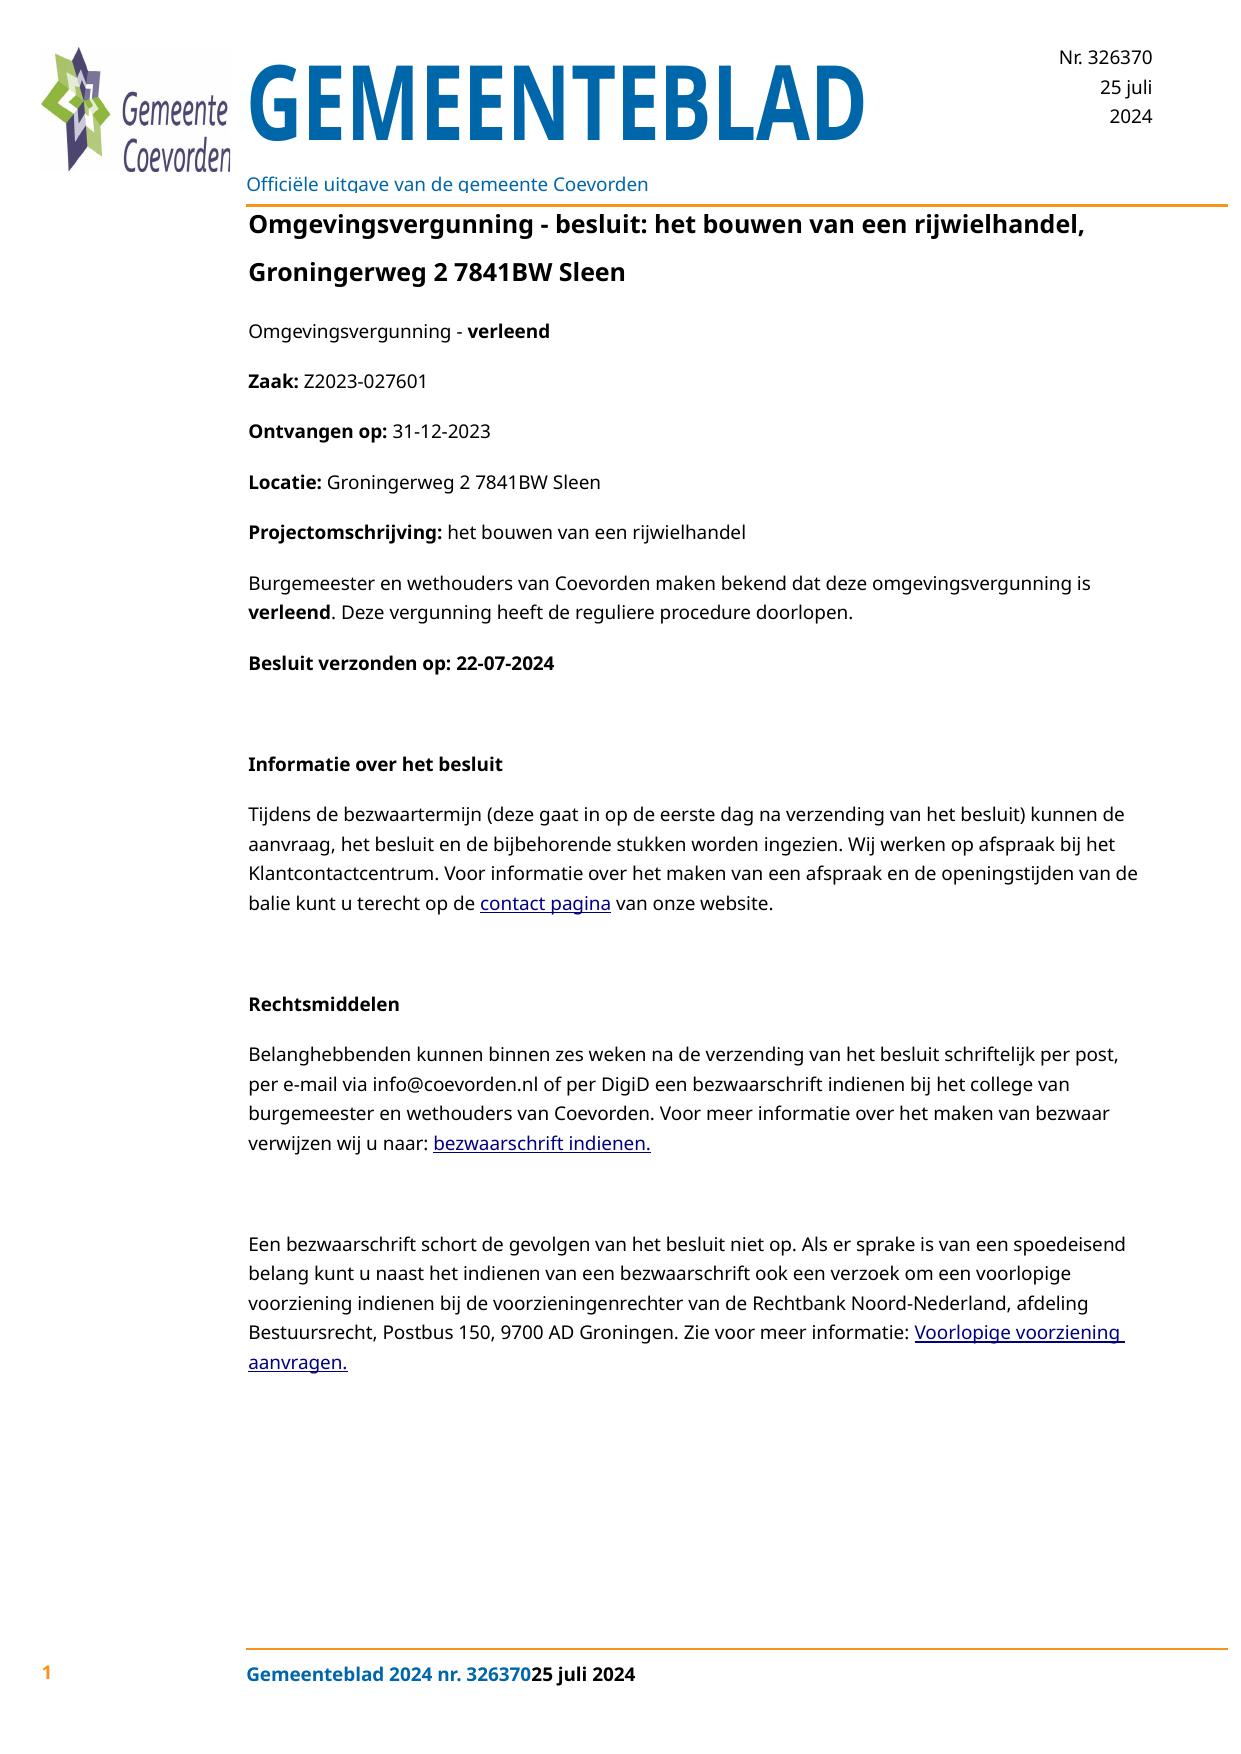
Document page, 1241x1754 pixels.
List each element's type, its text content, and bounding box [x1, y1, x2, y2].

text Rechtsmiddelen [248, 991, 1152, 1017]
text Besluit verzonden op: 22-07-2024 [248, 650, 1152, 676]
text Een bezwaarschrift schort de gevolgen van het besluit niet op. Als er sprake is van een spoedeisend belang kunt u naast het indienen van een bezwaarschrift ook een verzoek om een voorlopige voorziening indienen bij de voorzieningenrechter van de Rechtbank Noord-Nederland, afdeling Bestuursrecht, Postbus 150, 9700 AD Groningen. Zie voor meer informatie: Voorlopige voorziening aanvragen. [248, 1231, 1152, 1375]
text Tijdens de bezwaartermijn (deze gaat in op de eerste dag na verzending van het besluit) kunnen de aanvraag, het besluit en de bijbehorende stukken worden ingezien. Wij werken op afspraak bij het Klantcontactcentrum. Voor informatie over het maken van een afspraak en de openingstijden van de balie kunt u terecht op de contact pagina van onze website. [248, 801, 1152, 916]
text Burgemeester en wethouders van Coevorden maken bekend dat deze omgevingsvergunning is verleend. Deze vergunning heeft de reguliere procedure doorlopen. [248, 570, 1152, 625]
text Omgevingsvergunning - verleend [248, 318, 1152, 344]
picture [41, 47, 231, 172]
text Informatie over het besluit [248, 751, 1152, 777]
text Locatie: Groningerweg 2 7841BW Sleen [248, 469, 1152, 495]
text Belanghebbenden kunnen binnen zes weken na de verzending van het besluit schriftelijk per post, per e-mail via info@coevorden.nl of per DigiD een bezwaarschrift indienen bij het college van burgemeester en wethouders van Coevorden. Voor meer informatie over het maken van bezwaar verwijzen wij u naar: bezwaarschrift indienen. [248, 1041, 1152, 1156]
text Omgevingsvergunning - besluit: het bouwen van een rijwielhandel, Groningerweg 2 7841BW Sleen [248, 207, 1152, 288]
text Projectomschrijving: het bouwen van een rijwielhandel [248, 519, 1152, 545]
text Ontvangen op: 31-12-2023 [248, 419, 1152, 444]
text Zaak: Z2023-027601 [248, 368, 1152, 394]
